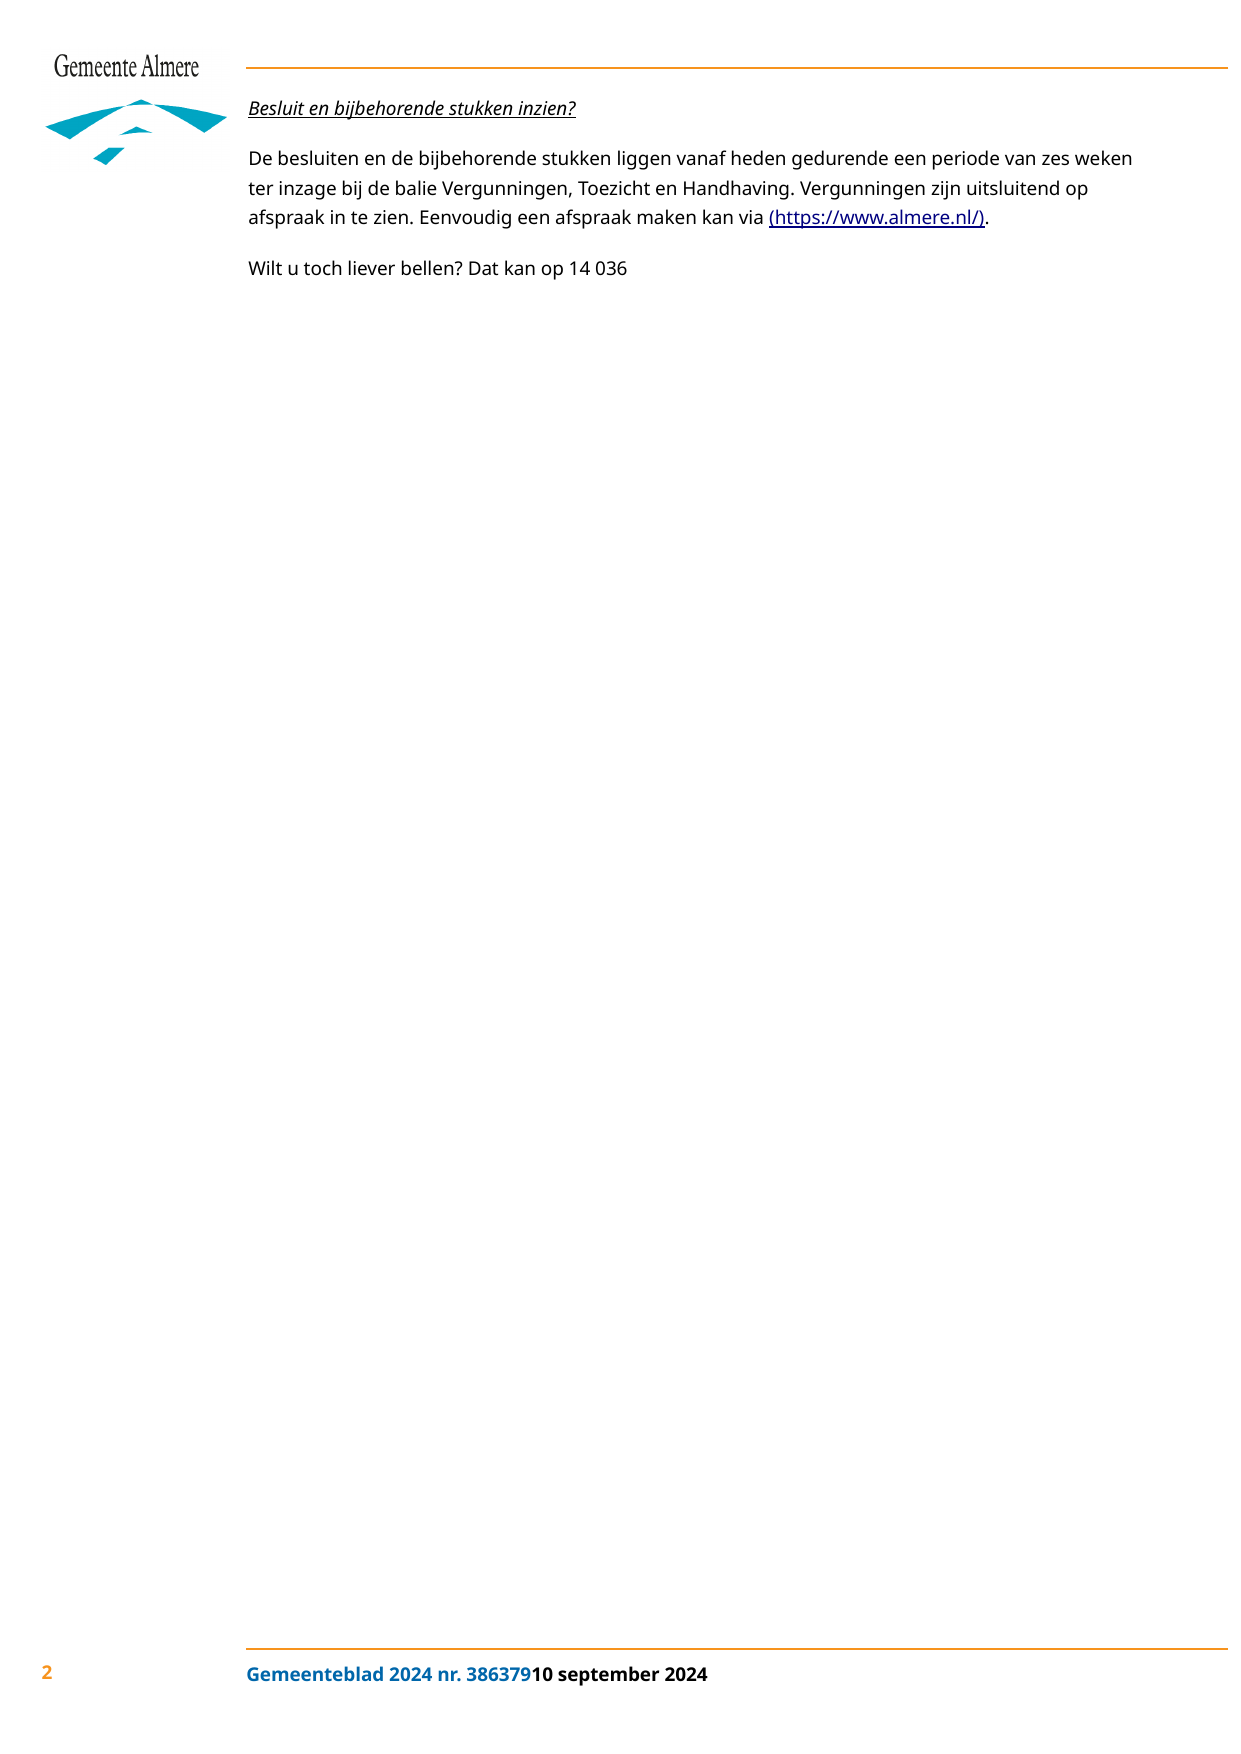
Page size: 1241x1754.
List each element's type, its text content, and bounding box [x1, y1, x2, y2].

picture [41, 47, 231, 172]
text De besluiten en de bijbehorende stukken liggen vanaf heden gedurende een periode van zes weken ter inzage bij de balie Vergunningen, Toezicht en Handhaving. Vergunningen zijn uitsluitend op afspraak in te zien. Eenvoudig een afspraak maken kan via (https://www.almere.nl/). [248, 145, 1152, 230]
text Wilt u toch liever bellen? Dat kan op 14 036 [248, 255, 1152, 281]
text Besluit en bijbehorende stukken inzien? [248, 95, 1152, 121]
